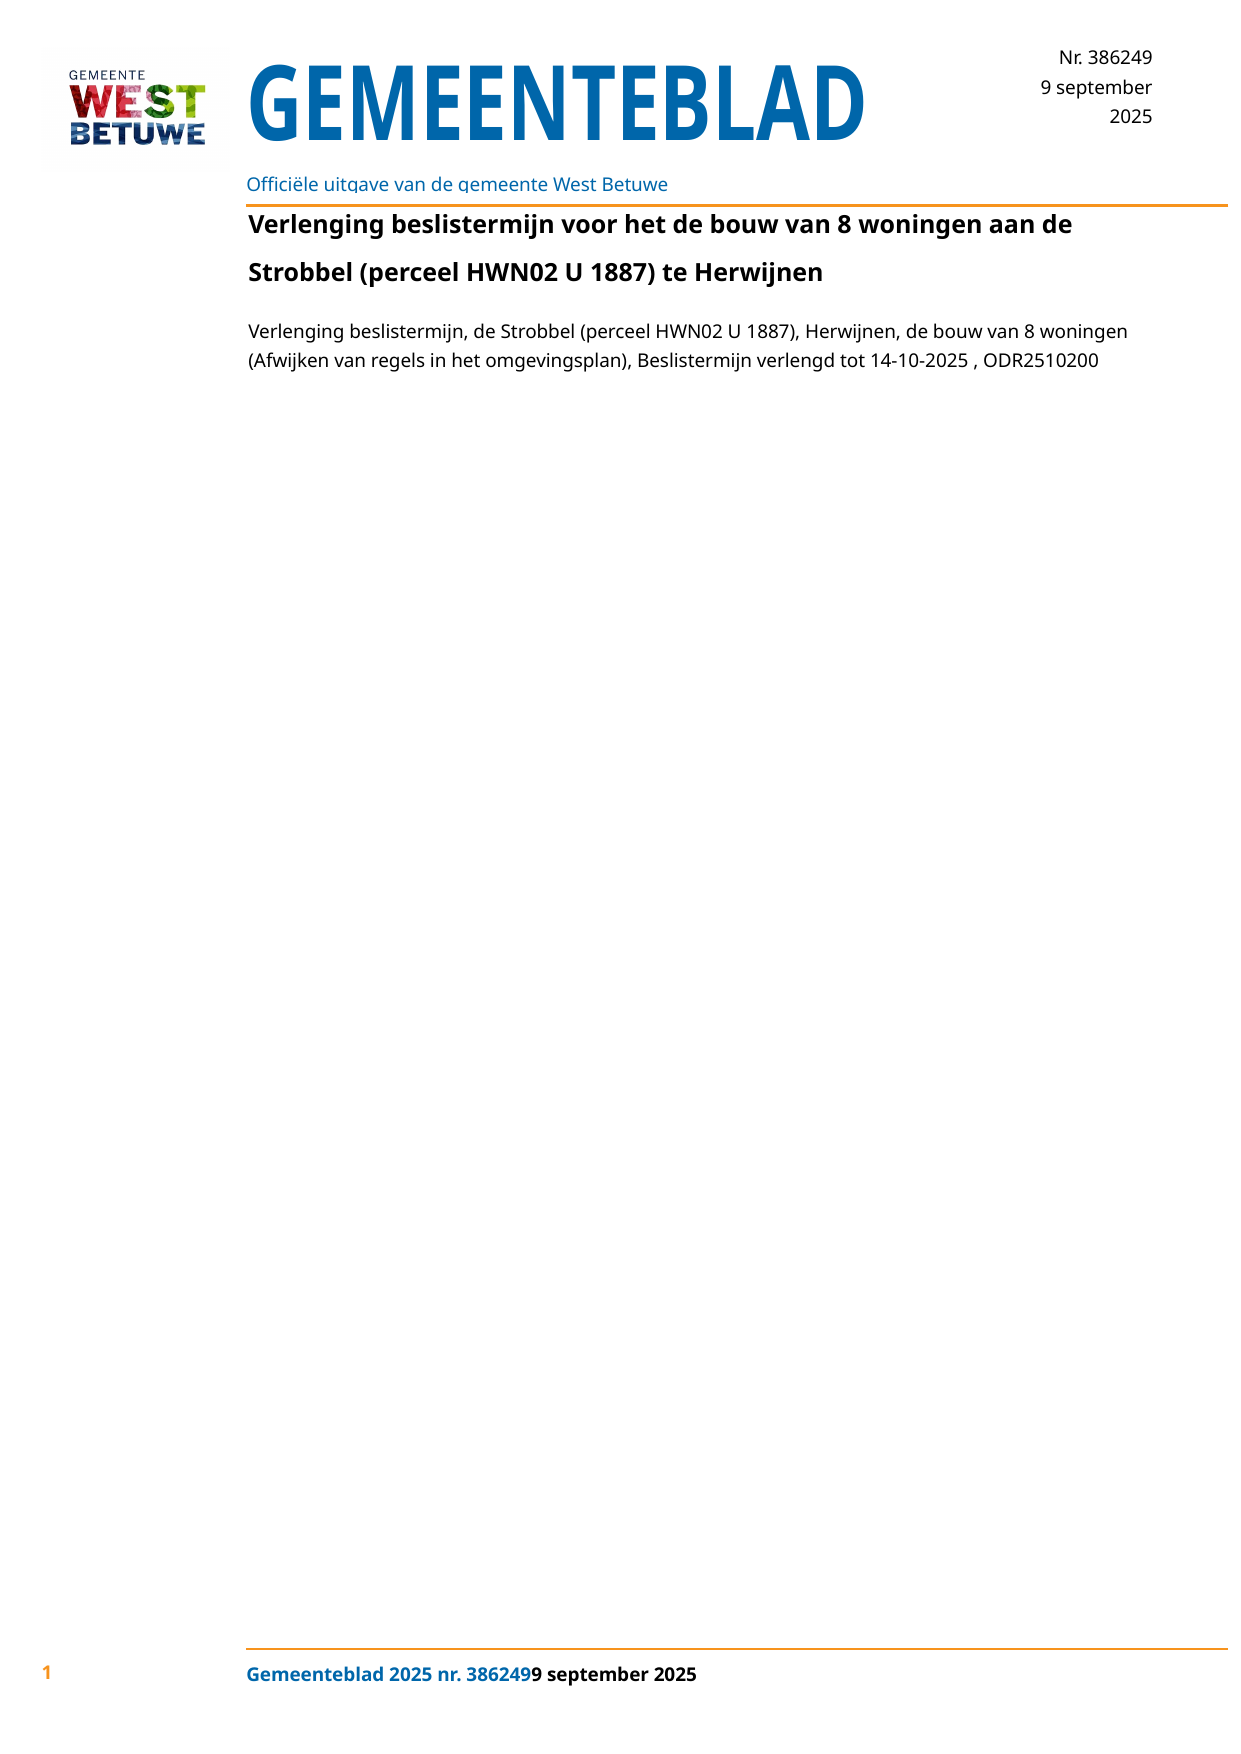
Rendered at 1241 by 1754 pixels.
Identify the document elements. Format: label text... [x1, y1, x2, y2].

text Verlenging beslistermijn, de Strobbel (perceel HWN02 U 1887), Herwijnen, de bouw van 8 woningen (Afwijken van regels in het omgevingsplan), Beslistermijn verlengd tot 14-10-2025 , ODR2510200 [248, 318, 1152, 373]
picture [41, 47, 231, 172]
text Verlenging beslistermijn voor het de bouw van 8 woningen aan de Strobbel (perceel HWN02 U 1887) te Herwijnen [248, 207, 1152, 288]
